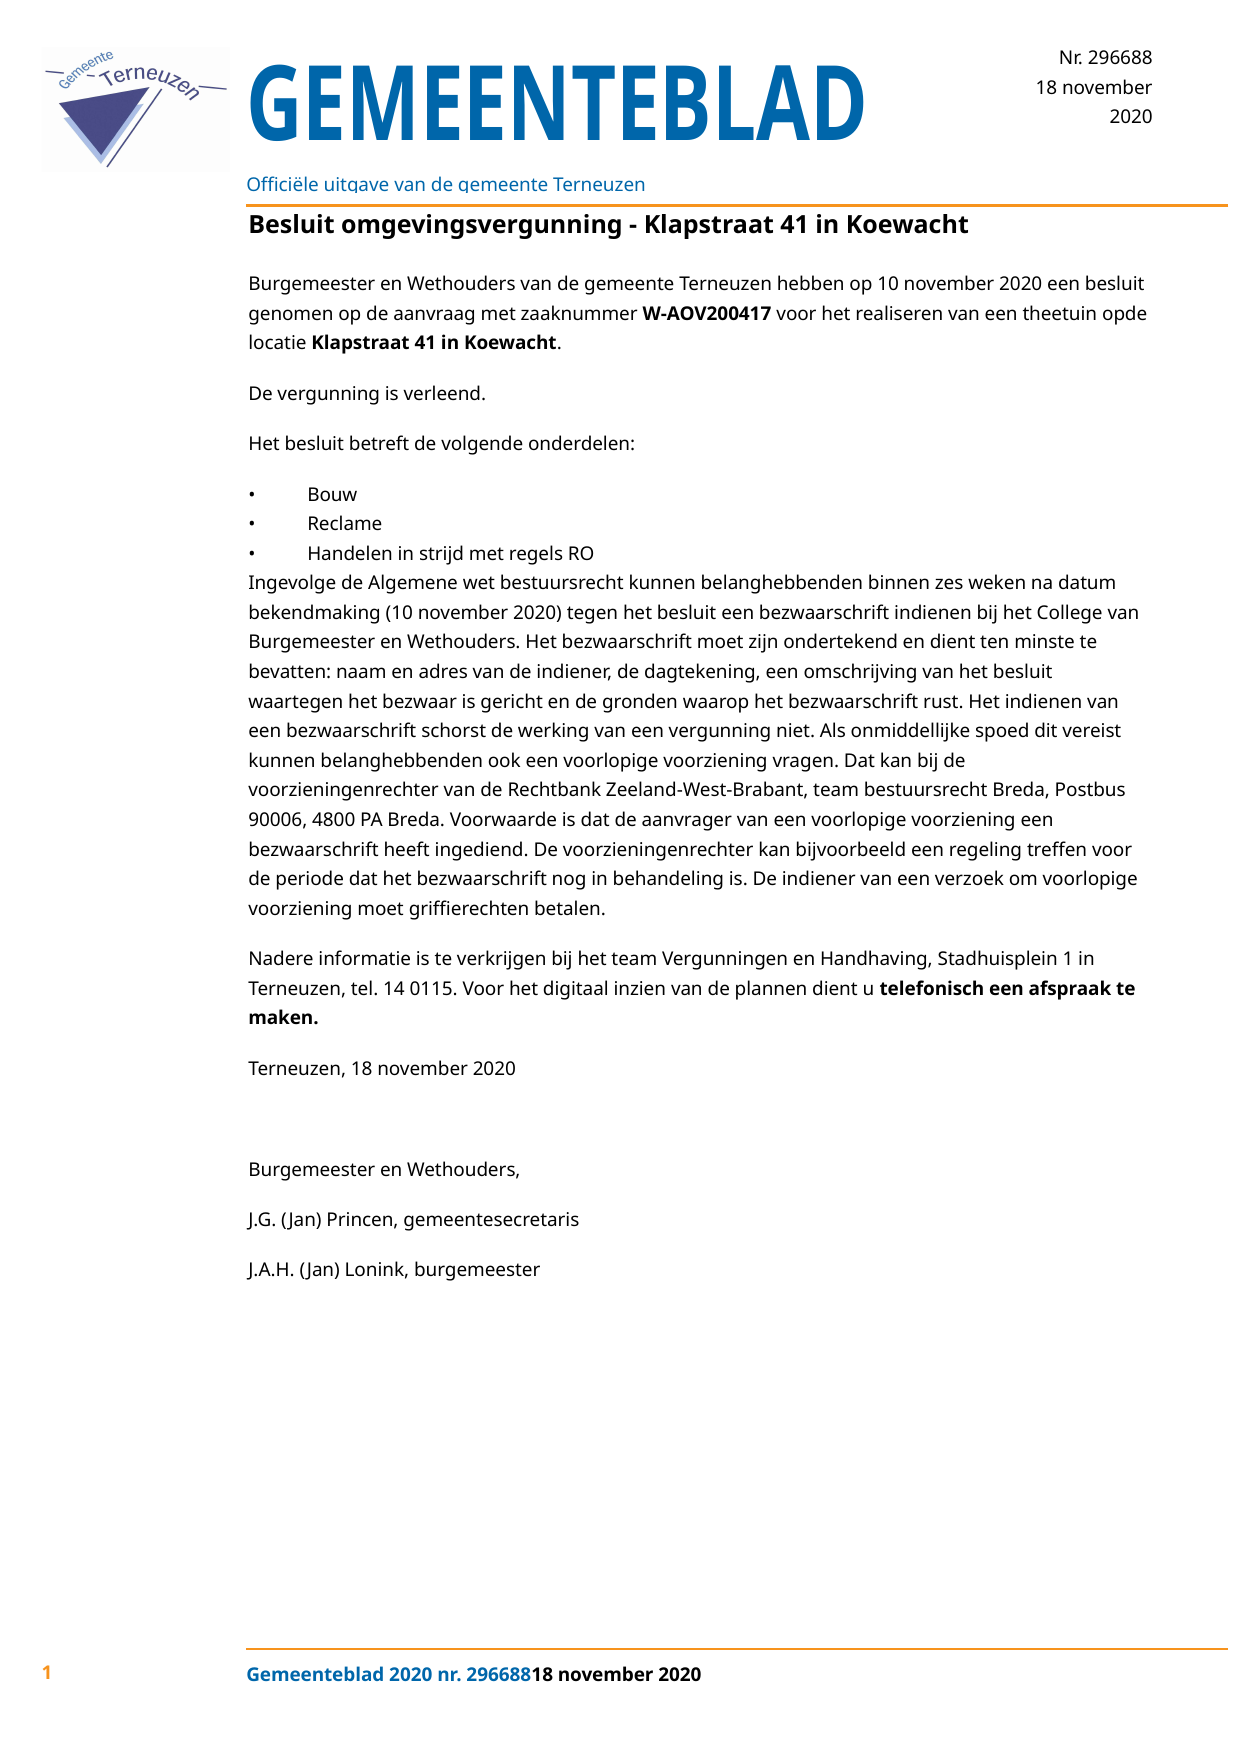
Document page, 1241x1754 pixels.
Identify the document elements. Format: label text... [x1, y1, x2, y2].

text De vergunning is verleend. [248, 380, 1152, 406]
picture [41, 47, 231, 172]
list Bouw [248, 481, 1152, 506]
text Burgemeester en Wethouders van de gemeente Terneuzen hebben op 10 november 2020 een besluit genomen op de aanvraag met zaaknummer W-AOV200417 voor het realiseren van een theetuin opde locatie Klapstraat 41 in Koewacht. [248, 270, 1152, 355]
text Nadere informatie is te verkrijgen bij het team Vergunningen en Handhaving, Stadhuisplein 1 in Terneuzen, tel. 14 0115. Voor het digitaal inzien van de plannen dient u telefonisch een afspraak te maken. [248, 945, 1152, 1030]
list Handelen in strijd met regels RO [248, 540, 1152, 566]
text Besluit omgevingsvergunning - Klapstraat 41 in Koewacht [248, 207, 1152, 241]
text J.A.H. (Jan) Lonink, burgemeester [248, 1257, 1152, 1282]
text Terneuzen, 18 november 2020 [248, 1055, 1152, 1081]
list Reclame [248, 510, 1152, 536]
text Burgemeester en Wethouders, [248, 1156, 1152, 1181]
text Het besluit betreft de volgende onderdelen: [248, 430, 1152, 456]
text J.G. (Jan) Princen, gemeentesecretaris [248, 1206, 1152, 1232]
text Ingevolge de Algemene wet bestuursrecht kunnen belanghebbenden binnen zes weken na datum bekendmaking (10 november 2020) tegen het besluit een bezwaarschrift indienen bij het College van Burgemeester en Wethouders. Het bezwaarschrift moet zijn ondertekend en dient ten minste te bevatten: naam en adres van de indiener, de dagtekening, een omschrijving van het besluit waartegen het bezwaar is gericht en de gronden waarop het bezwaarschrift rust. Het indienen van een bezwaarschrift schorst de werking van een vergunning niet. Als onmiddellijke spoed dit vereist kunnen belanghebbenden ook een voorlopige voorziening vragen. Dat kan bij de voorzieningenrechter van de Rechtbank Zeeland-West-Brabant, team bestuursrecht Breda, Postbus 90006, 4800 PA Breda. Voorwaarde is dat de aanvrager van een voorlopige voorziening een bezwaarschrift heeft ingediend. De voorzieningenrechter kan bijvoorbeeld een regeling treffen voor de periode dat het bezwaarschrift nog in behandeling is. De indiener van een verzoek om voorlopige voorziening moet griffierechten betalen. [248, 569, 1152, 921]
